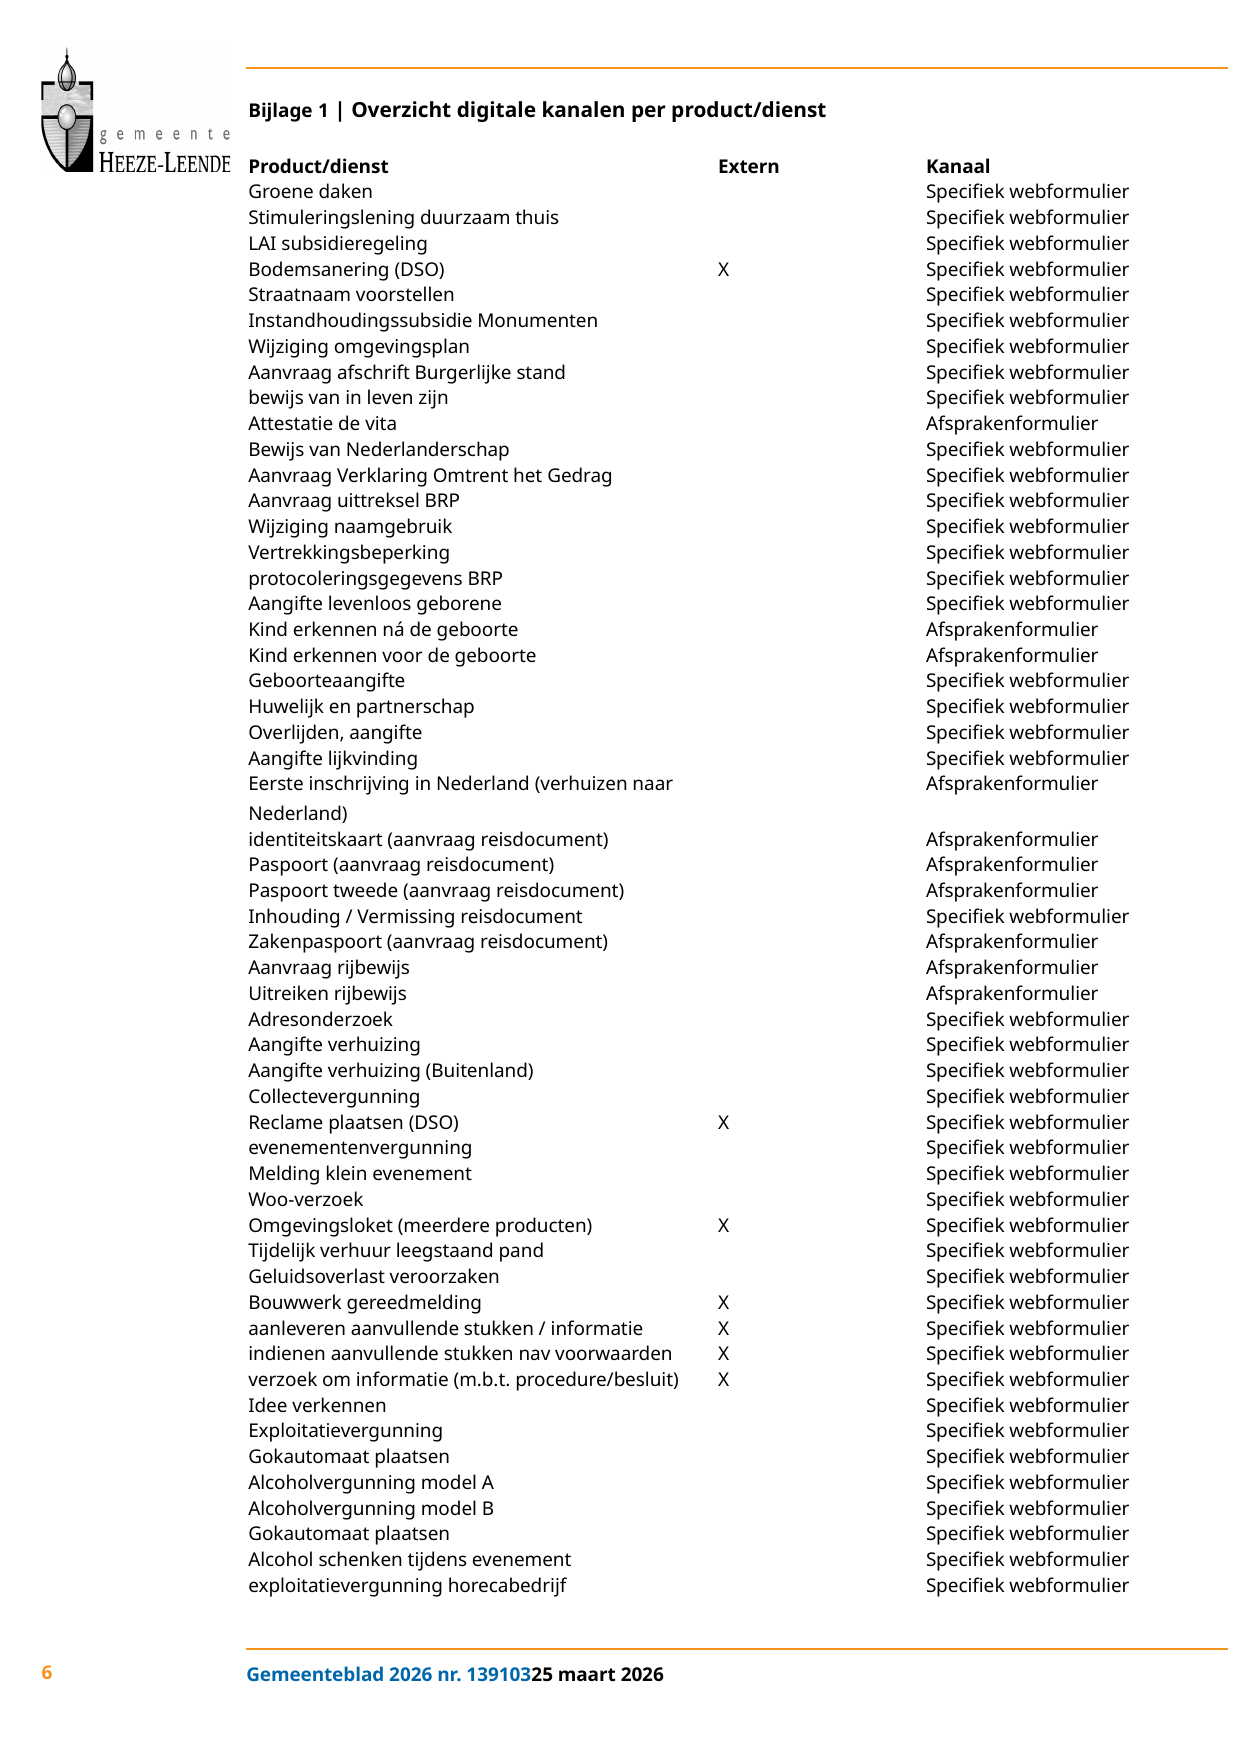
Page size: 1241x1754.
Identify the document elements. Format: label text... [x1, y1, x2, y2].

table_cell Afsprakenformulier [926, 980, 1152, 1006]
table_cell [718, 1521, 926, 1546]
table_cell [718, 1263, 926, 1289]
table_cell Kind erkennen voor de geboorte [248, 642, 718, 668]
table_cell Uitreiken rijbewijs [248, 980, 718, 1006]
table_cell Afsprakenformulier [926, 616, 1152, 642]
table_cell X [718, 1340, 926, 1366]
picture [41, 47, 231, 172]
text Bijlage 1 | Overzicht digitale kanalen per product/dienst [248, 95, 1152, 123]
table_cell Specifiek webformulier [926, 1238, 1152, 1263]
table_cell Specifiek webformulier [926, 745, 1152, 771]
table_cell LAI subsidieregeling [248, 230, 718, 256]
table_cell identiteitskaart (aanvraag reisdocument) [248, 826, 718, 852]
table_cell Specifiek webformulier [926, 1315, 1152, 1340]
table_cell [718, 616, 926, 642]
table_cell Stimuleringslening duurzaam thuis [248, 205, 718, 230]
table_cell Specifiek webformulier [926, 513, 1152, 539]
table_cell Bouwwerk gereedmelding [248, 1289, 718, 1315]
table_cell X [718, 256, 926, 282]
table_cell Specifiek webformulier [926, 359, 1152, 384]
table_cell Afsprakenformulier [926, 877, 1152, 903]
table_cell [718, 1160, 926, 1186]
table_cell [718, 877, 926, 903]
table_cell [718, 719, 926, 745]
table_cell bewijs van in leven zijn [248, 385, 718, 410]
table_cell Omgevingsloket (meerdere producten) [248, 1212, 718, 1237]
table_cell [718, 205, 926, 230]
table_cell Overlijden, aangifte [248, 719, 718, 745]
table_cell Specifiek webformulier [926, 333, 1152, 359]
table_cell Specifiek webformulier [926, 1186, 1152, 1212]
table_cell Specifiek webformulier [926, 1392, 1152, 1418]
table_cell Instandhoudingssubsidie Monumenten [248, 308, 718, 333]
table_cell Vertrekkingsbeperking [248, 539, 718, 565]
table_cell Afsprakenformulier [926, 642, 1152, 668]
table_cell [718, 1495, 926, 1521]
table_cell [718, 1135, 926, 1160]
table_cell Bewijs van Nederlanderschap [248, 436, 718, 462]
table_cell X [718, 1212, 926, 1237]
table_cell Wijziging naamgebruik [248, 513, 718, 539]
table_cell Woo-verzoek [248, 1186, 718, 1212]
table_cell Afsprakenformulier [926, 929, 1152, 954]
table_cell Eerste inschrijving in Nederland (verhuizen naar Nederland) [248, 771, 718, 826]
table_cell X [718, 1109, 926, 1134]
table_cell [718, 693, 926, 719]
table_cell Specifiek webformulier [926, 1289, 1152, 1315]
table_cell Specifiek webformulier [926, 1469, 1152, 1495]
table_cell Paspoort (aanvraag reisdocument) [248, 852, 718, 877]
table_cell Alcoholvergunning model A [248, 1469, 718, 1495]
table_cell [718, 929, 926, 954]
table_cell Specifiek webformulier [926, 1366, 1152, 1392]
table_cell Specifiek webformulier [926, 1083, 1152, 1109]
table_cell [718, 1443, 926, 1469]
table_cell Specifiek webformulier [926, 1135, 1152, 1160]
table_cell Specifiek webformulier [926, 1212, 1152, 1237]
table_cell Bodemsanering (DSO) [248, 256, 718, 282]
table_cell Specifiek webformulier [926, 693, 1152, 719]
table_cell [718, 1032, 926, 1057]
table_cell Afsprakenformulier [926, 410, 1152, 436]
table_cell Melding klein evenement [248, 1160, 718, 1186]
table_cell [718, 410, 926, 436]
table_cell Aanvraag rijbewijs [248, 955, 718, 980]
table_cell Specifiek webformulier [926, 1109, 1152, 1134]
table_cell Specifiek webformulier [926, 308, 1152, 333]
table_cell Specifiek webformulier [926, 1443, 1152, 1469]
table_cell verzoek om informatie (m.b.t. procedure/besluit) [248, 1366, 718, 1392]
table_cell Specifiek webformulier [926, 488, 1152, 513]
table_cell aanleveren aanvullende stukken / informatie [248, 1315, 718, 1340]
table_cell Reclame plaatsen (DSO) [248, 1109, 718, 1134]
table_cell [718, 1572, 926, 1598]
table_header Product/dienst [248, 153, 718, 179]
table_cell Specifiek webformulier [926, 282, 1152, 307]
table_cell Specifiek webformulier [926, 1495, 1152, 1521]
table_cell [718, 179, 926, 204]
table_cell Specifiek webformulier [926, 1572, 1152, 1598]
table_cell Attestatie de vita [248, 410, 718, 436]
table_cell Adresonderzoek [248, 1006, 718, 1032]
table_cell Specifiek webformulier [926, 256, 1152, 282]
table_cell Specifiek webformulier [926, 436, 1152, 462]
table_cell Specifiek webformulier [926, 1546, 1152, 1572]
table_cell [718, 642, 926, 668]
table_cell Specifiek webformulier [926, 903, 1152, 929]
table_cell Aanvraag uittreksel BRP [248, 488, 718, 513]
table_cell Specifiek webformulier [926, 539, 1152, 565]
table_cell [718, 590, 926, 616]
table_cell Specifiek webformulier [926, 1263, 1152, 1289]
table_cell Zakenpaspoort (aanvraag reisdocument) [248, 929, 718, 954]
table_cell protocoleringsgegevens BRP [248, 565, 718, 590]
table_cell [718, 1469, 926, 1495]
table_cell [718, 333, 926, 359]
table_cell Afsprakenformulier [926, 826, 1152, 852]
table_cell [718, 1392, 926, 1418]
table_cell [718, 488, 926, 513]
table_cell Specifiek webformulier [926, 1160, 1152, 1186]
table_cell Alcoholvergunning model B [248, 1495, 718, 1521]
table_cell Specifiek webformulier [926, 1058, 1152, 1083]
table_cell [718, 230, 926, 256]
table_cell [718, 308, 926, 333]
table_cell [718, 745, 926, 771]
table_cell Aangifte verhuizing (Buitenland) [248, 1058, 718, 1083]
table_cell Geluidsoverlast veroorzaken [248, 1263, 718, 1289]
table_cell Huwelijk en partnerschap [248, 693, 718, 719]
table_cell [718, 513, 926, 539]
table_cell [718, 1083, 926, 1109]
table_cell [718, 1058, 926, 1083]
table_cell Specifiek webformulier [926, 462, 1152, 487]
table_cell Geboorteaangifte [248, 668, 718, 693]
table_cell [718, 1186, 926, 1212]
table_cell Alcohol schenken tijdens evenement [248, 1546, 718, 1572]
table_cell Specifiek webformulier [926, 1006, 1152, 1032]
table_cell [718, 1238, 926, 1263]
table_cell Specifiek webformulier [926, 179, 1152, 204]
table_cell Wijziging omgevingsplan [248, 333, 718, 359]
table_cell Gokautomaat plaatsen [248, 1443, 718, 1469]
table_header Extern [718, 153, 926, 179]
table_cell Afsprakenformulier [926, 955, 1152, 980]
table_cell Specifiek webformulier [926, 668, 1152, 693]
table_cell [718, 359, 926, 384]
table_cell Aangifte lijkvinding [248, 745, 718, 771]
table_cell [718, 282, 926, 307]
table_cell [718, 539, 926, 565]
table_cell Gokautomaat plaatsen [248, 1521, 718, 1546]
table_cell X [718, 1366, 926, 1392]
table_cell Afsprakenformulier [926, 771, 1152, 826]
table_cell Specifiek webformulier [926, 1032, 1152, 1057]
table_cell [718, 436, 926, 462]
table_cell Straatnaam voorstellen [248, 282, 718, 307]
table_cell Collectevergunning [248, 1083, 718, 1109]
table_cell X [718, 1315, 926, 1340]
table_cell exploitatievergunning horecabedrijf [248, 1572, 718, 1598]
table_cell Aanvraag afschrift Burgerlijke stand [248, 359, 718, 384]
table_cell Specifiek webformulier [926, 1521, 1152, 1546]
table_cell [718, 565, 926, 590]
table_cell [718, 955, 926, 980]
table_cell Specifiek webformulier [926, 205, 1152, 230]
table_cell Specifiek webformulier [926, 1340, 1152, 1366]
table_cell Afsprakenformulier [926, 852, 1152, 877]
table_cell [718, 1006, 926, 1032]
table_cell [718, 903, 926, 929]
table_cell X [718, 1289, 926, 1315]
table_cell Aanvraag Verklaring Omtrent het Gedrag [248, 462, 718, 487]
table_cell [718, 1418, 926, 1443]
table_cell [718, 980, 926, 1006]
table_cell Specifiek webformulier [926, 719, 1152, 745]
table_cell Specifiek webformulier [926, 385, 1152, 410]
table_cell Specifiek webformulier [926, 590, 1152, 616]
table_cell Aangifte verhuizing [248, 1032, 718, 1057]
table_cell indienen aanvullende stukken nav voorwaarden [248, 1340, 718, 1366]
table_cell [718, 668, 926, 693]
table_cell Specifiek webformulier [926, 565, 1152, 590]
table_cell [718, 852, 926, 877]
table_cell evenementenvergunning [248, 1135, 718, 1160]
table_cell Inhouding / Vermissing reisdocument [248, 903, 718, 929]
table_cell Aangifte levenloos geborene [248, 590, 718, 616]
table_cell Paspoort tweede (aanvraag reisdocument) [248, 877, 718, 903]
table_cell [718, 1546, 926, 1572]
table_cell Groene daken [248, 179, 718, 204]
table_cell Idee verkennen [248, 1392, 718, 1418]
table_cell Exploitatievergunning [248, 1418, 718, 1443]
table_cell [718, 826, 926, 852]
table_cell Tijdelijk verhuur leegstaand pand [248, 1238, 718, 1263]
table_cell [718, 385, 926, 410]
table_cell Specifiek webformulier [926, 1418, 1152, 1443]
table_cell [718, 771, 926, 826]
table_header Kanaal [926, 153, 1152, 179]
table_cell Kind erkennen ná de geboorte [248, 616, 718, 642]
table_cell [718, 462, 926, 487]
table_cell Specifiek webformulier [926, 230, 1152, 256]
